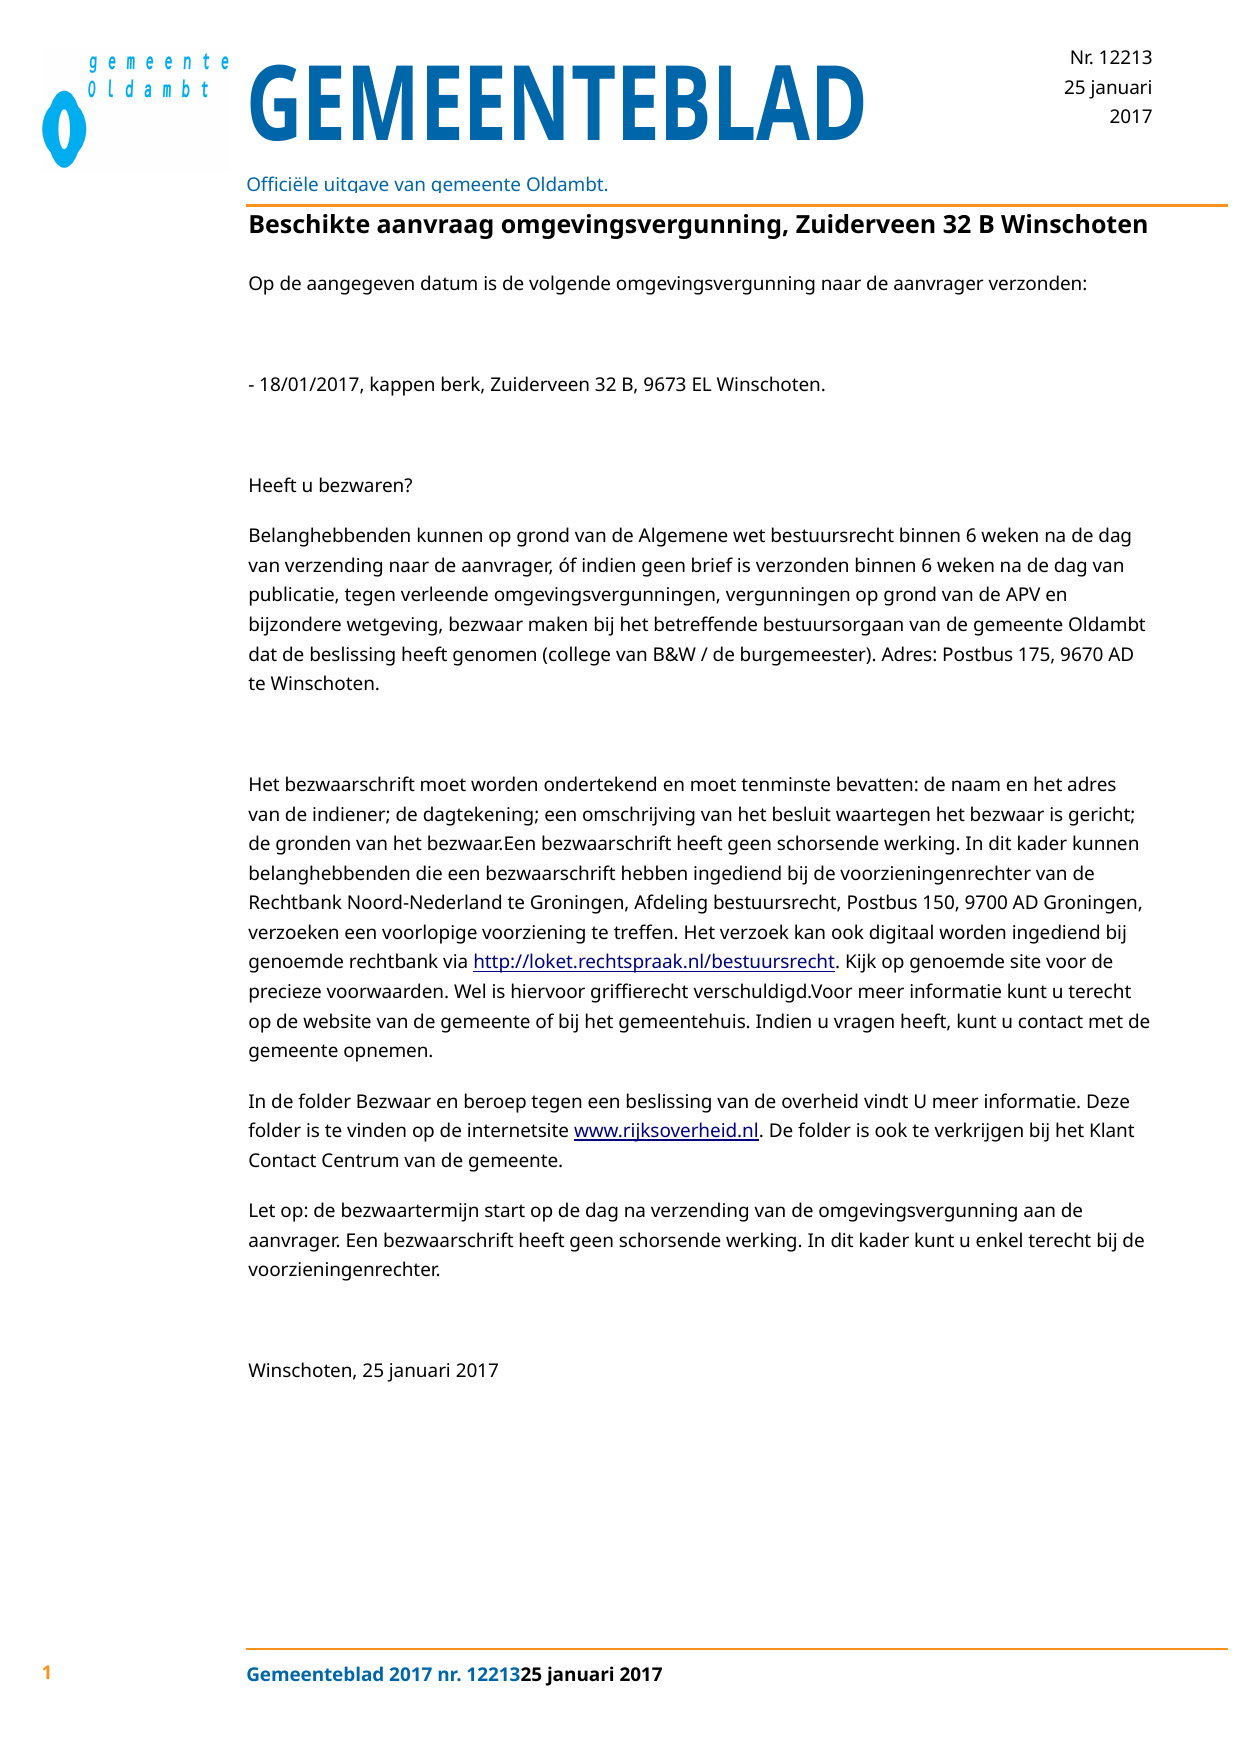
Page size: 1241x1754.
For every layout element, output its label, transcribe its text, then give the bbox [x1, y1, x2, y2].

text Beschikte aanvraag omgevingsvergunning, Zuiderveen 32 B Winschoten [248, 207, 1152, 241]
text Let op: de bezwaartermijn start op de dag na verzending van de omgevingsvergunning aan de aanvrager. Een bezwaarschrift heeft geen schorsende werking. In dit kader kunt u enkel terecht bij de voorzieningenrechter. [248, 1197, 1152, 1282]
text Op de aangegeven datum is de volgende omgevingsvergunning naar de aanvrager verzonden: [248, 270, 1152, 296]
text Het bezwaarschrift moet worden ondertekend en moet tenminste bevatten: de naam en het adres van de indiener; de dagtekening; een omschrijving van het besluit waartegen het bezwaar is gericht; de gronden van het bezwaar.Een bezwaarschrift heeft geen schorsende werking. In dit kader kunnen belanghebbenden die een bezwaarschrift hebben ingediend bij de voorzieningenrechter van de Rechtbank Noord-Nederland te Groningen, Afdeling bestuursrecht, Postbus 150, 9700 AD Groningen, verzoeken een voorlopige voorziening te treffen. Het verzoek kan ook digitaal worden ingediend bij genoemde rechtbank via http://loket.rechtspraak.nl/bestuursrecht. Kijk op genoemde site voor de precieze voorwaarden. Wel is hiervoor griffierecht verschuldigd.Voor meer informatie kunt u terecht op de website van de gemeente of bij het gemeentehuis. Indien u vragen heeft, kunt u contact met de gemeente opnemen. [248, 771, 1152, 1063]
text Belanghebbenden kunnen op grond van de Algemene wet bestuursrecht binnen 6 weken na de dag van verzending naar de aanvrager, óf indien geen brief is verzonden binnen 6 weken na de dag van publicatie, tegen verleende omgevingsvergunningen, vergunningen op grond van de APV en bijzondere wetgeving, bezwaar maken bij het betreffende bestuursorgaan van de gemeente Oldambt dat de beslissing heeft genomen (college van B&W / de burgemeester). Adres: Postbus 175, 9670 AD te Winschoten. [248, 522, 1152, 696]
text Heeft u bezwaren? [248, 472, 1152, 498]
text Winschoten, 25 januari 2017 [248, 1357, 1152, 1383]
picture [41, 47, 231, 172]
text In de folder Bezwaar en beroep tegen een beslissing van de overheid vindt U meer informatie. Deze folder is te vinden op de internetsite www.rijksoverheid.nl. De folder is ook te verkrijgen bij het Klant Contact Centrum van de gemeente. [248, 1088, 1152, 1173]
text - 18/01/2017, kappen berk, Zuiderveen 32 B, 9673 EL Winschoten. [248, 371, 1152, 397]
